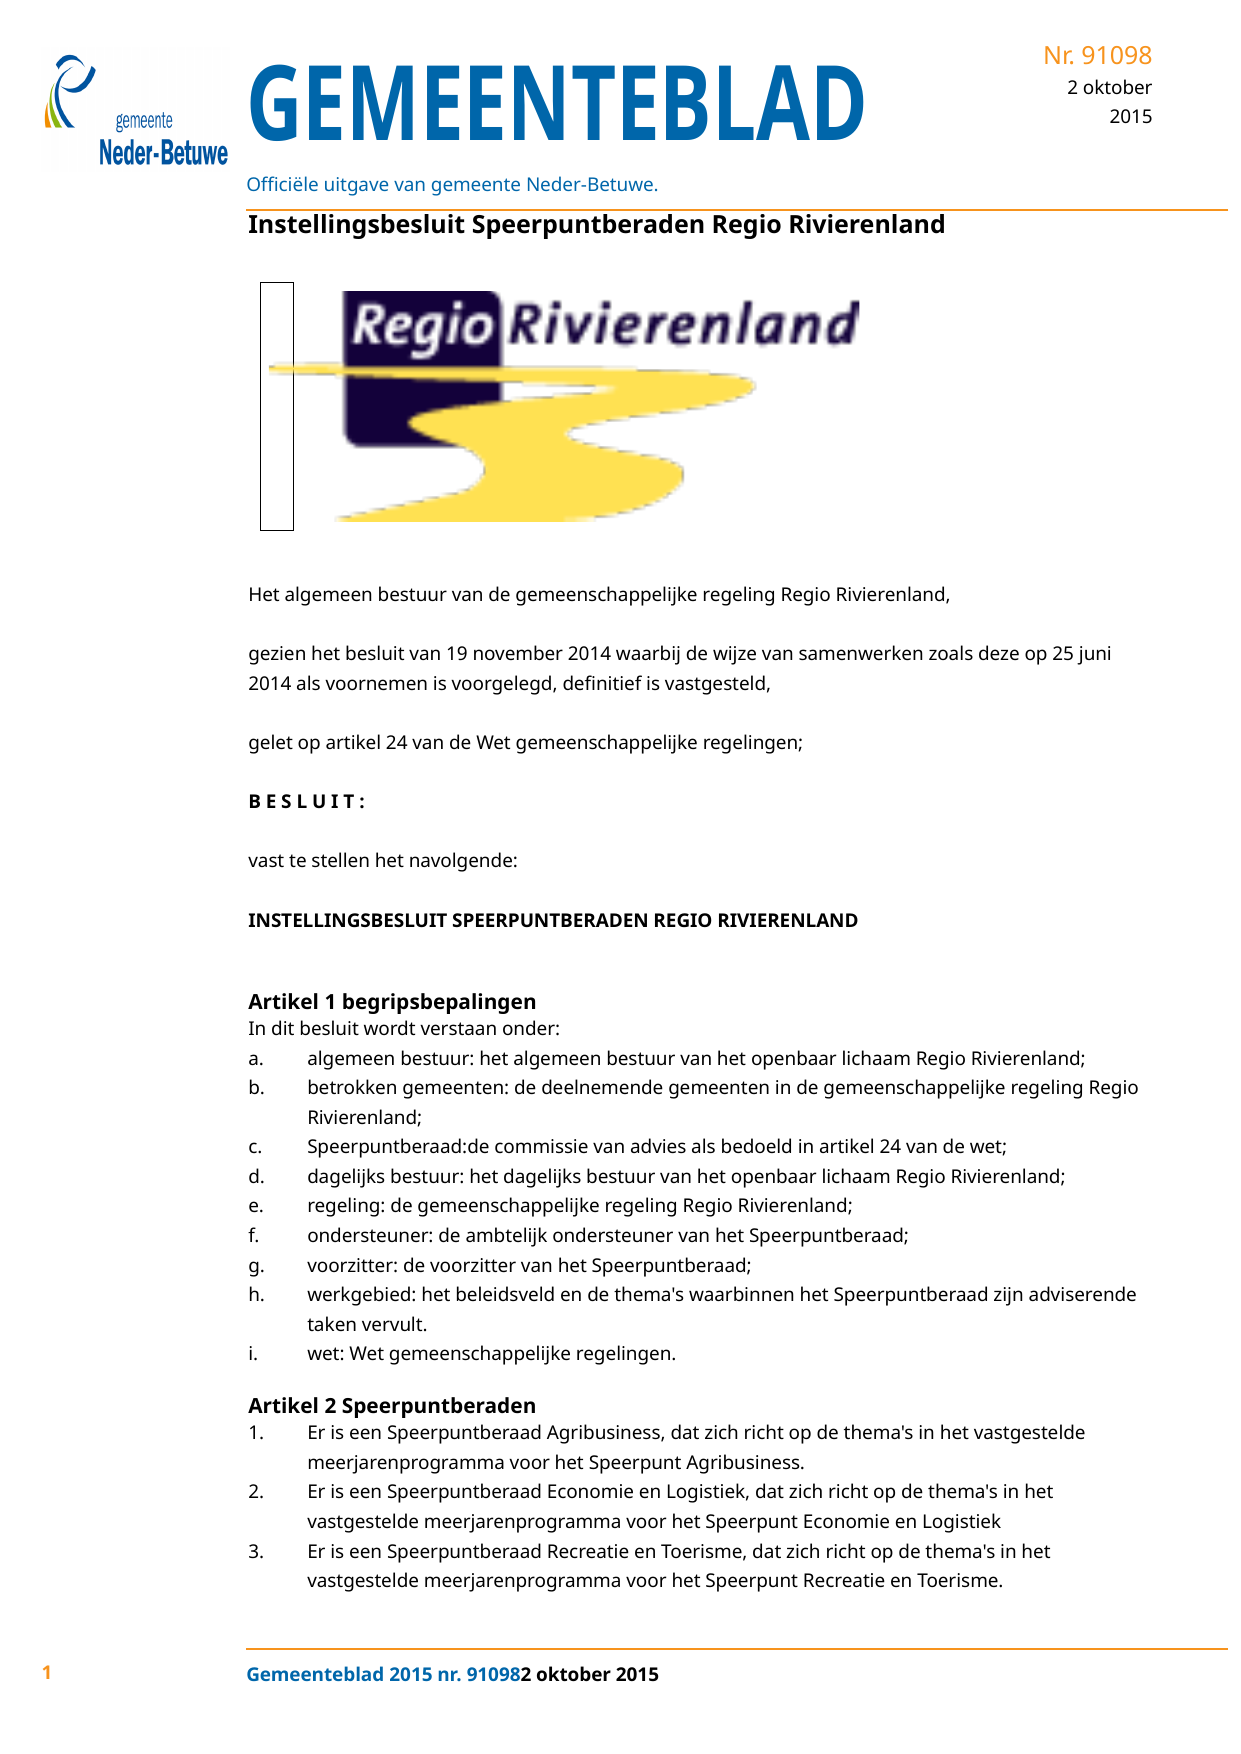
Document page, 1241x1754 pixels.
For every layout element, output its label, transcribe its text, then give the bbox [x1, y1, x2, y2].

text gezien het besluit van 19 november 2014 waarbij de wijze van samenwerken zoals deze op 25 juni 2014 als voornemen is voorgelegd, definitief is vastgesteld, [248, 641, 1152, 696]
list wet: Wet gemeenschappelijke regelingen. [248, 1341, 1152, 1366]
text Het algemeen bestuur van de gemeenschappelijke regeling Regio Rivierenland, [248, 581, 1152, 607]
text gelet op artikel 24 van de Wet gemeenschappelijke regelingen; [248, 729, 1152, 755]
text INSTELLINGSBESLUIT SPEERPUNTBERADEN REGIO RIVIERENLAND [248, 907, 1152, 932]
list Speerpuntberaad:de commissie van advies als bedoeld in artikel 24 van de wet; [248, 1133, 1152, 1159]
list werkgebied: het beleidsveld en de thema's waarbinnen het Speerpuntberaad zijn adviserende taken vervult. [248, 1281, 1152, 1337]
list betrokken gemeenten: de deelnemende gemeenten in de gemeenschappelijke regeling Regio Rivierenland; [248, 1074, 1152, 1130]
list Er is een Speerpuntberaad Agribusiness, dat zich richt op de thema's in het vastgestelde meerjarenprogramma voor het Speerpunt Agribusiness. [248, 1419, 1152, 1475]
text Artikel 2 Speerpuntberaden [248, 1391, 1152, 1419]
picture [268, 291, 860, 522]
list Er is een Speerpuntberaad Recreatie en Toerisme, dat zich richt op de thema's in het vastgestelde meerjarenprogramma voor het Speerpunt Recreatie en Toerisme. [248, 1538, 1152, 1593]
list regeling: de gemeenschappelijke regeling Regio Rivierenland; [248, 1193, 1152, 1218]
text Instellingsbesluit Speerpuntberaden Regio Rivierenland [248, 211, 1152, 241]
list voorzitter: de voorzitter van het Speerpuntberaad; [248, 1252, 1152, 1278]
text vast te stellen het navolgende: [248, 848, 1152, 873]
text B E S L U I T : [248, 788, 1152, 814]
list Er is een Speerpuntberaad Economie en Logistiek, dat zich richt op de thema's in het vastgestelde meerjarenprogramma voor het Speerpunt Economie en Logistiek [248, 1479, 1152, 1534]
list ondersteuner: de ambtelijk ondersteuner van het Speerpuntberaad; [248, 1222, 1152, 1248]
picture [41, 47, 231, 172]
text In dit besluit wordt verstaan onder: [248, 1015, 1152, 1041]
list dagelijks bestuur: het dagelijks bestuur van het openbaar lichaam Regio Rivierenland; [248, 1163, 1152, 1189]
text Artikel 1 begripsbepalingen [248, 987, 1152, 1015]
list algemeen bestuur: het algemeen bestuur van het openbaar lichaam Regio Rivierenland; [248, 1045, 1152, 1071]
